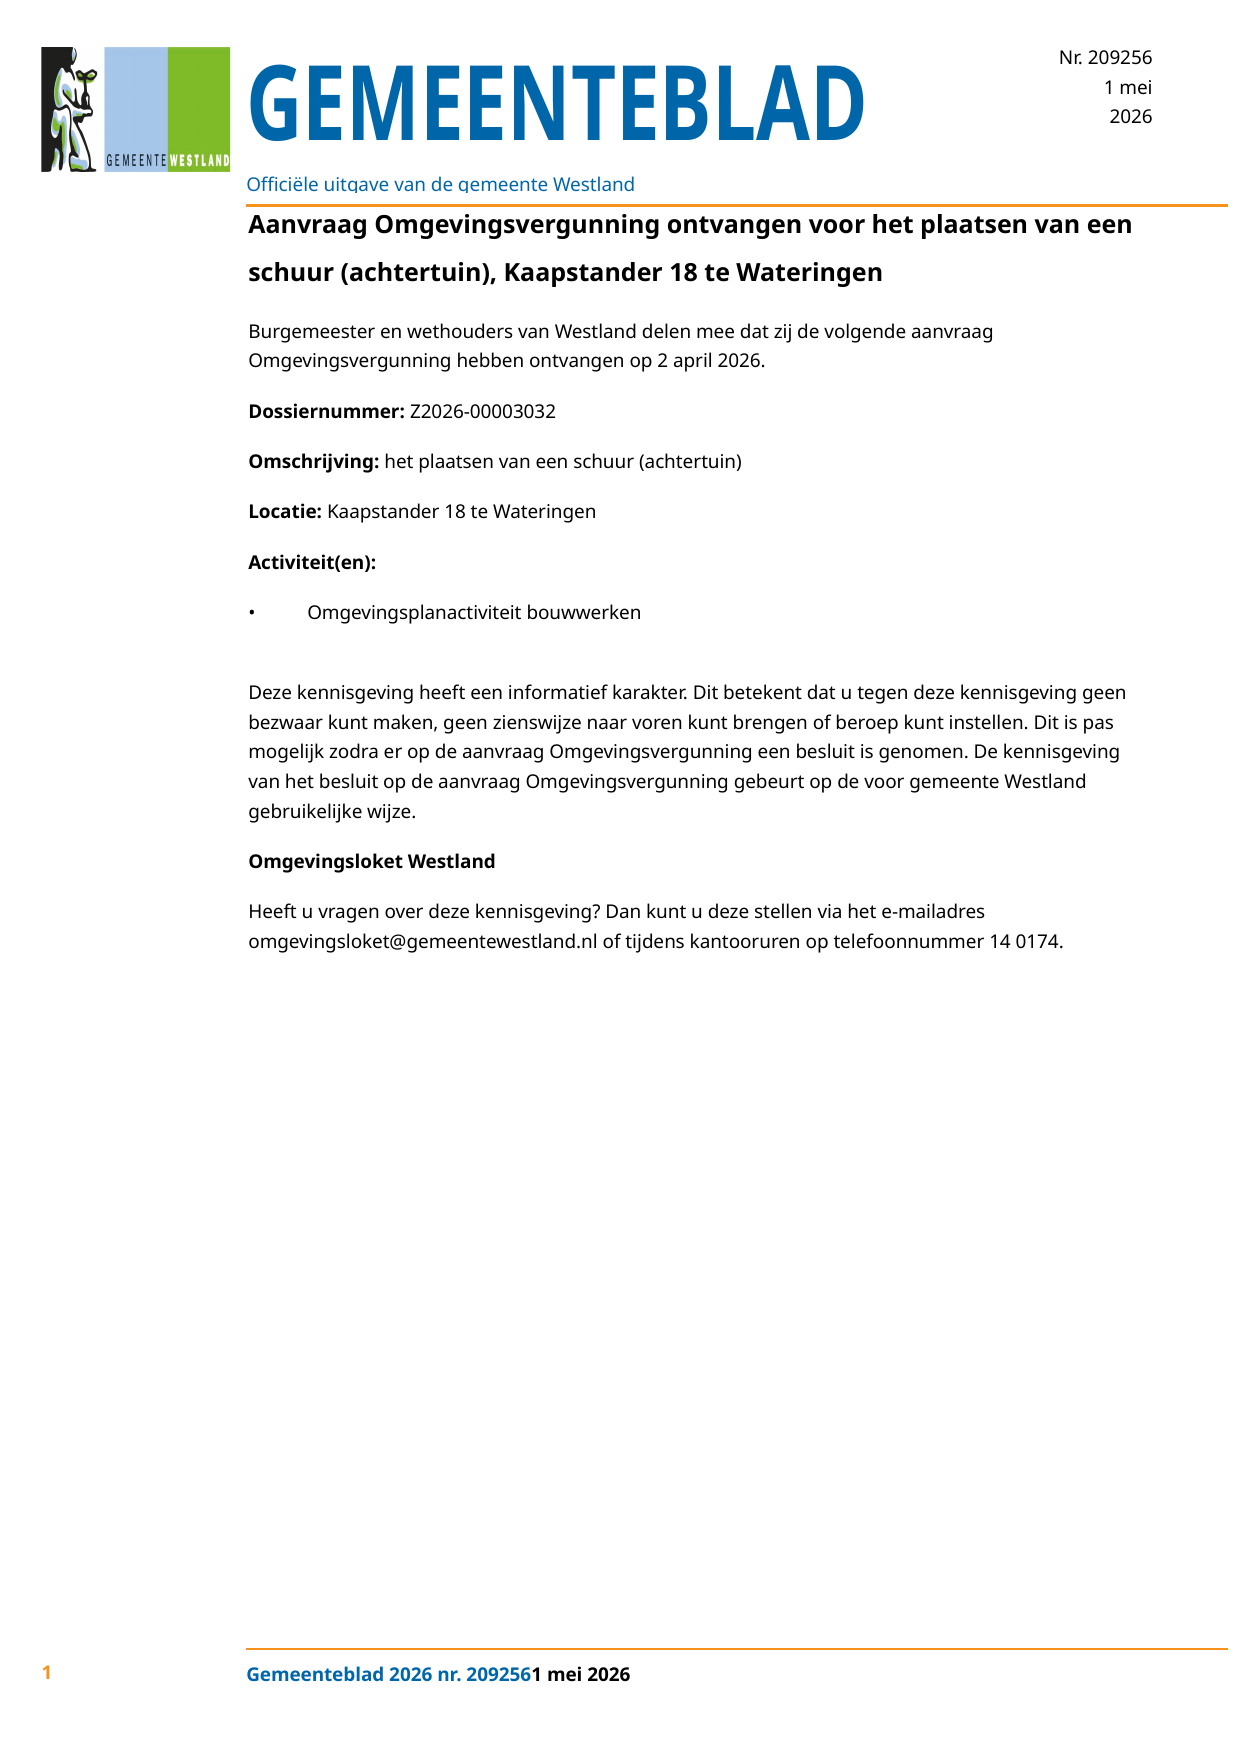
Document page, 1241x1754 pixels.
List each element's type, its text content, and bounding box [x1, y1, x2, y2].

text Omschrijving: het plaatsen van een schuur (achtertuin) [248, 448, 1152, 474]
text Heeft u vragen over deze kennisgeving? Dan kunt u deze stellen via het e-mailadres omgevingsloket@gemeentewestland.nl of tijdens kantooruren op telefoonnummer 14 0174. [248, 899, 1152, 954]
text Aanvraag Omgevingsvergunning ontvangen voor het plaatsen van een schuur (achtertuin), Kaapstander 18 te Wateringen [248, 207, 1152, 288]
text Burgemeester en wethouders van Westland delen mee dat zij de volgende aanvraag Omgevingsvergunning hebben ontvangen op 2 april 2026. [248, 318, 1152, 373]
text Omgevingsloket Westland [248, 848, 1152, 874]
text Deze kennisgeving heeft een informatief karakter. Dit betekent dat u tegen deze kennisgeving geen bezwaar kunt maken, geen zienswijze naar voren kunt brengen of beroep kunt instellen. Dit is pas mogelijk zodra er op de aanvraag Omgevingsvergunning een besluit is genomen. De kennisgeving van het besluit op de aanvraag Omgevingsvergunning gebeurt op de voor gemeente Westland gebruikelijke wijze. [248, 679, 1152, 824]
picture [41, 47, 231, 172]
text Locatie: Kaapstander 18 te Wateringen [248, 499, 1152, 524]
list Omgevingsplanactiviteit bouwwerken [248, 599, 1152, 625]
text Dossiernummer: Z2026-00003032 [248, 398, 1152, 424]
text Activiteit(en): [248, 549, 1152, 575]
